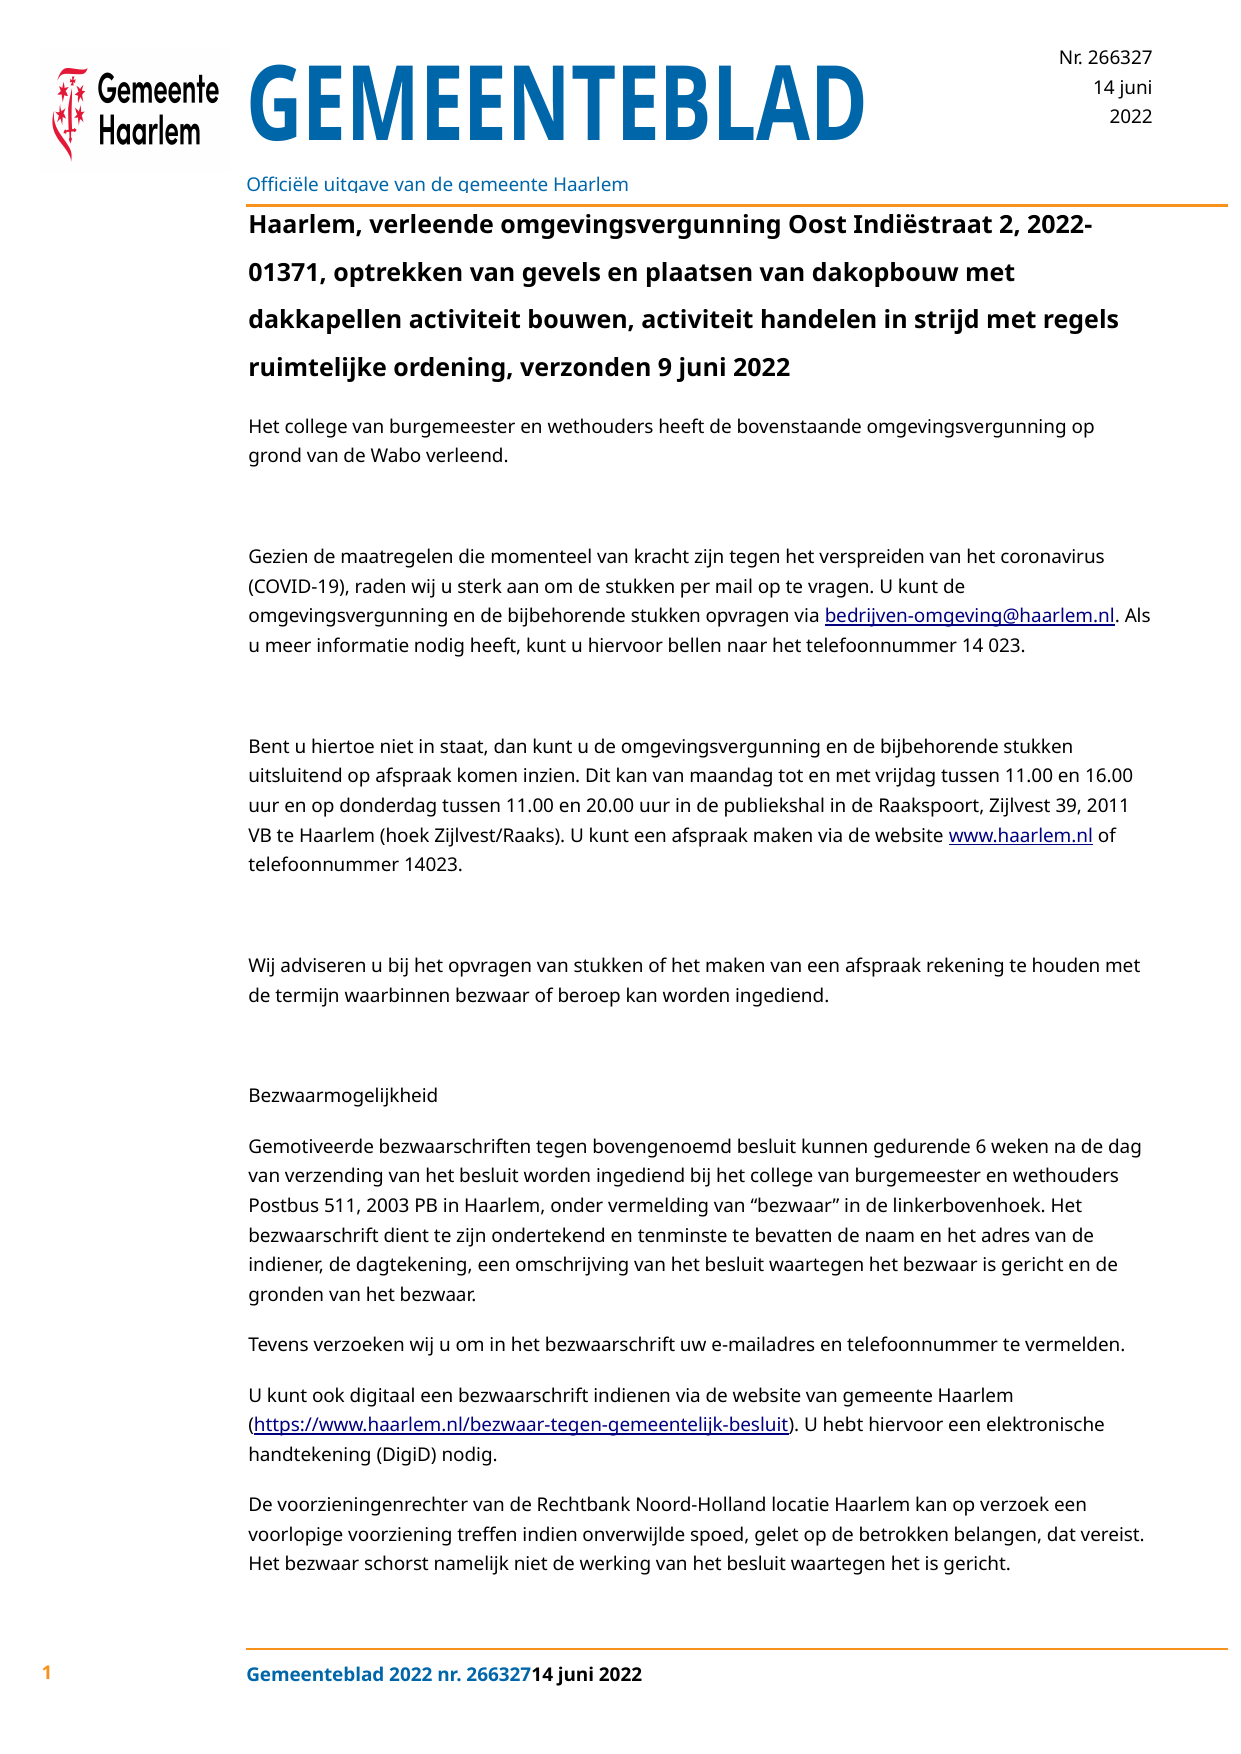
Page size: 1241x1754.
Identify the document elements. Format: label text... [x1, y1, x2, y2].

text Wij adviseren u bij het opvragen van stukken of het maken van een afspraak rekening te houden met de termijn waarbinnen bezwaar of beroep kan worden ingediend. [248, 952, 1152, 1008]
text Tevens verzoeken wij u om in het bezwaarschrift uw e-mailadres en telefoonnummer te vermelden. [248, 1331, 1152, 1357]
text De voorzieningenrechter van de Rechtbank Noord-Holland locatie Haarlem kan op verzoek een voorlopige voorziening treffen indien onverwijlde spoed, gelet op de betrokken belangen, dat vereist. Het bezwaar schorst namelijk niet de werking van het besluit waartegen het is gericht. [248, 1491, 1152, 1576]
text Bent u hiertoe niet in staat, dan kunt u de omgevingsvergunning en de bijbehorende stukken uitsluitend op afspraak komen inzien. Dit kan van maandag tot en met vrijdag tussen 11.00 en 16.00 uur en op donderdag tussen 11.00 en 20.00 uur in de publiekshal in de Raakspoort, Zijlvest 39, 2011 VB te Haarlem (hoek Zijlvest/Raaks). U kunt een afspraak maken via de website www.haarlem.nl of telefoonnummer 14023. [248, 733, 1152, 877]
text Bezwaarmogelijkheid [248, 1083, 1152, 1108]
text Gezien de maatregelen die momenteel van kracht zijn tegen het verspreiden van het coronavirus (COVID-19), raden wij u sterk aan om de stukken per mail op te vragen. U kunt de omgevingsvergunning en de bijbehorende stukken opvragen via bedrijven-omgeving@haarlem.nl. Als u meer informatie nodig heeft, kunt u hiervoor bellen naar het telefoonnummer 14 023. [248, 543, 1152, 658]
text Haarlem, verleende omgevingsvergunning Oost Indiëstraat 2, 2022-01371, optrekken van gevels en plaatsen van dakopbouw met dakkapellen activiteit bouwen, activiteit handelen in strijd met regels ruimtelijke ordening, verzonden 9 juni 2022 [248, 207, 1152, 384]
text U kunt ook digitaal een bezwaarschrift indienen via de website van gemeente Haarlem (https://www.haarlem.nl/bezwaar-tegen-gemeentelijk-besluit). U hebt hiervoor een elektronische handtekening (DigiD) nodig. [248, 1382, 1152, 1467]
picture [41, 47, 231, 172]
text Het college van burgemeester en wethouders heeft de bovenstaande omgevingsvergunning op grond van de Wabo verleend. [248, 413, 1152, 468]
text Gemotiveerde bezwaarschriften tegen bovengenoemd besluit kunnen gedurende 6 weken na de dag van verzending van het besluit worden ingediend bij het college van burgemeester en wethouders Postbus 511, 2003 PB in Haarlem, onder vermelding van “bezwaar” in de linkerbovenhoek. Het bezwaarschrift dient te zijn ondertekend en tenminste te bevatten de naam en het adres van de indiener, de dagtekening, een omschrijving van het besluit waartegen het bezwaar is gericht en de gronden van het bezwaar. [248, 1133, 1152, 1307]
